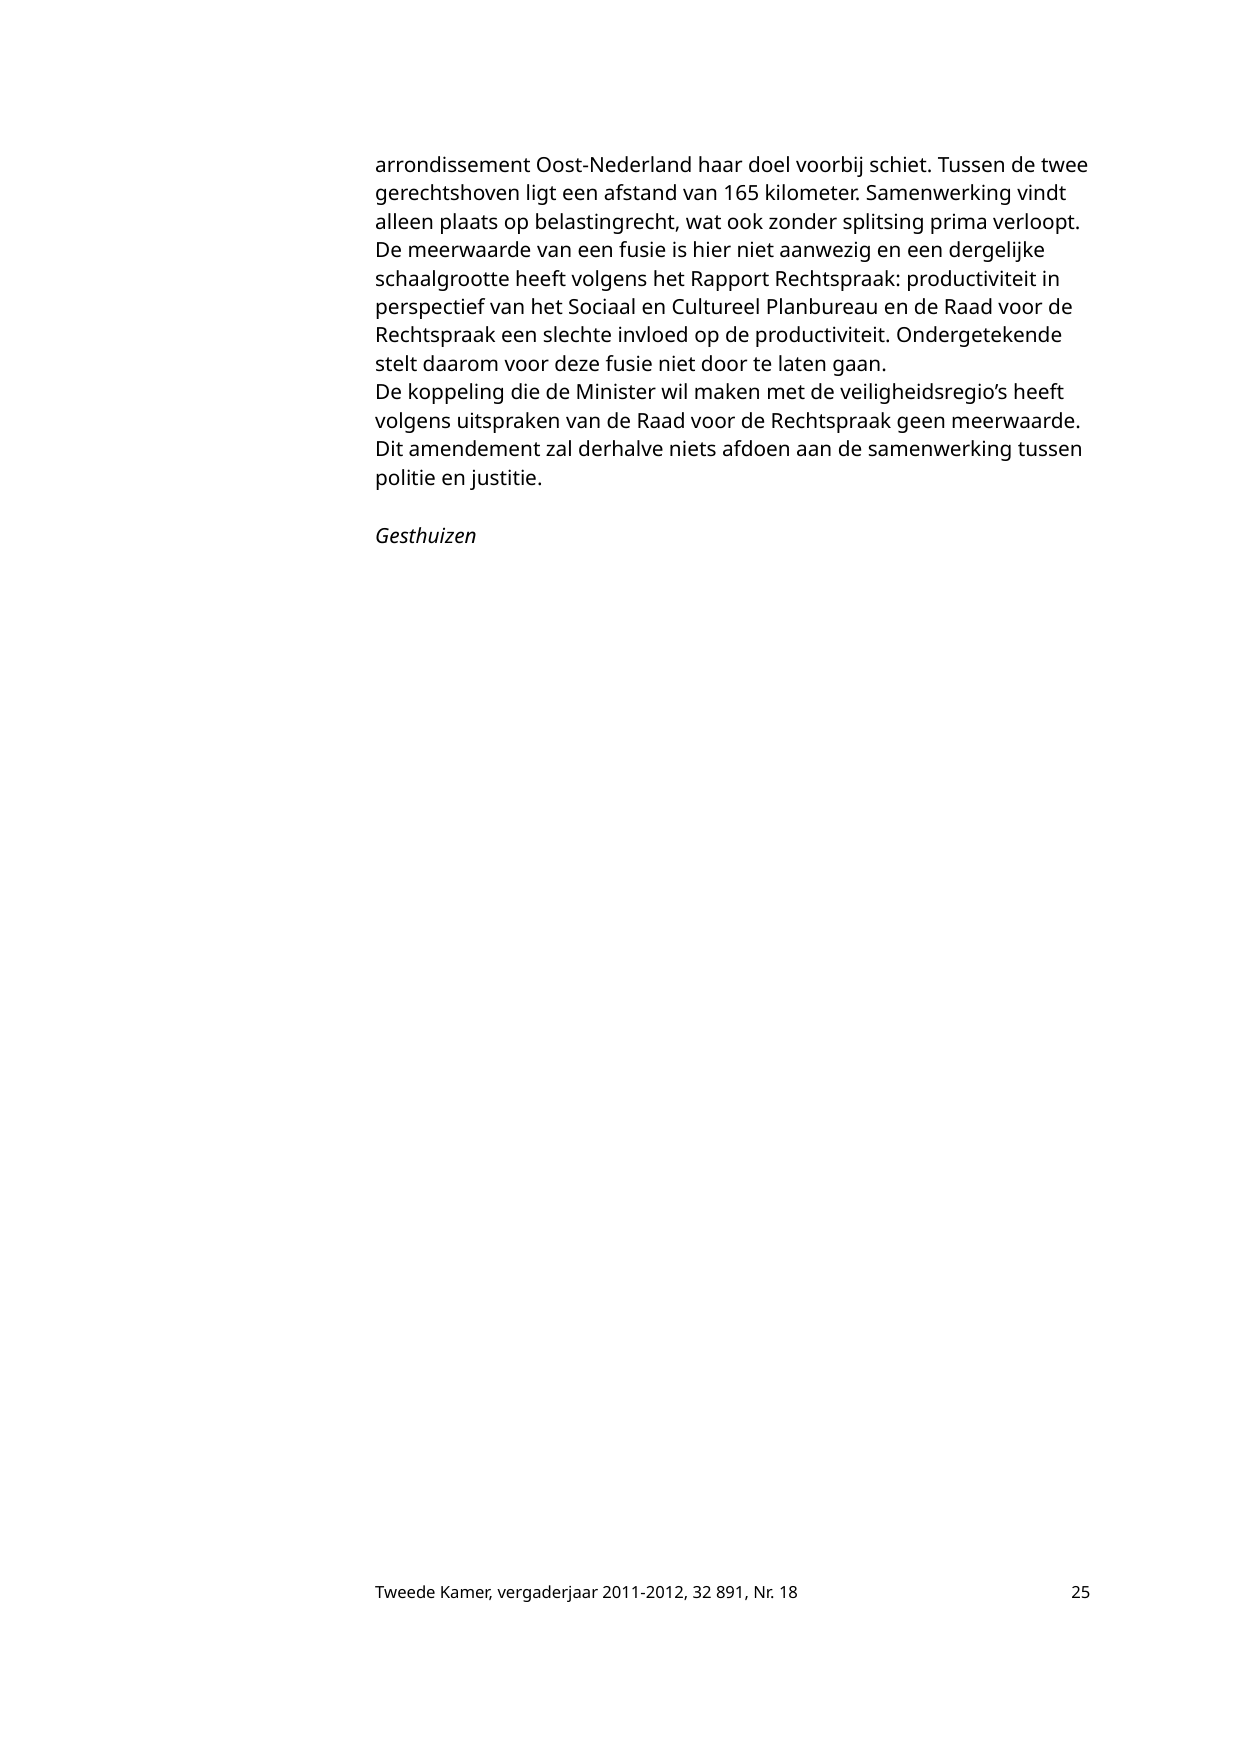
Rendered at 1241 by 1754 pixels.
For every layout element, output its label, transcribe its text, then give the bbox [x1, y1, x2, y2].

text De koppeling die de Minister wil maken met de veiligheidsregio’s heeft volgens uitspraken van de Raad voor de Rechtspraak geen meerwaarde. Dit amendement zal derhalve niets afdoen aan de samenwerking tussen politie en justitie. [375, 377, 1090, 491]
text Gesthuizen [375, 521, 1090, 550]
text arrondissement Oost-Nederland haar doel voorbij schiet. Tussen de twee gerechtshoven ligt een afstand van 165 kilometer. Samenwerking vindt alleen plaats op belastingrecht, wat ook zonder splitsing prima verloopt. De meerwaarde van een fusie is hier niet aanwezig en een dergelijke schaalgrootte heeft volgens het Rapport Rechtspraak: productiviteit in perspectief van het Sociaal en Cultureel Planbureau en de Raad voor de Rechtspraak een slechte invloed op de productiviteit. Ondergetekende stelt daarom voor deze fusie niet door te laten gaan. [375, 150, 1090, 377]
